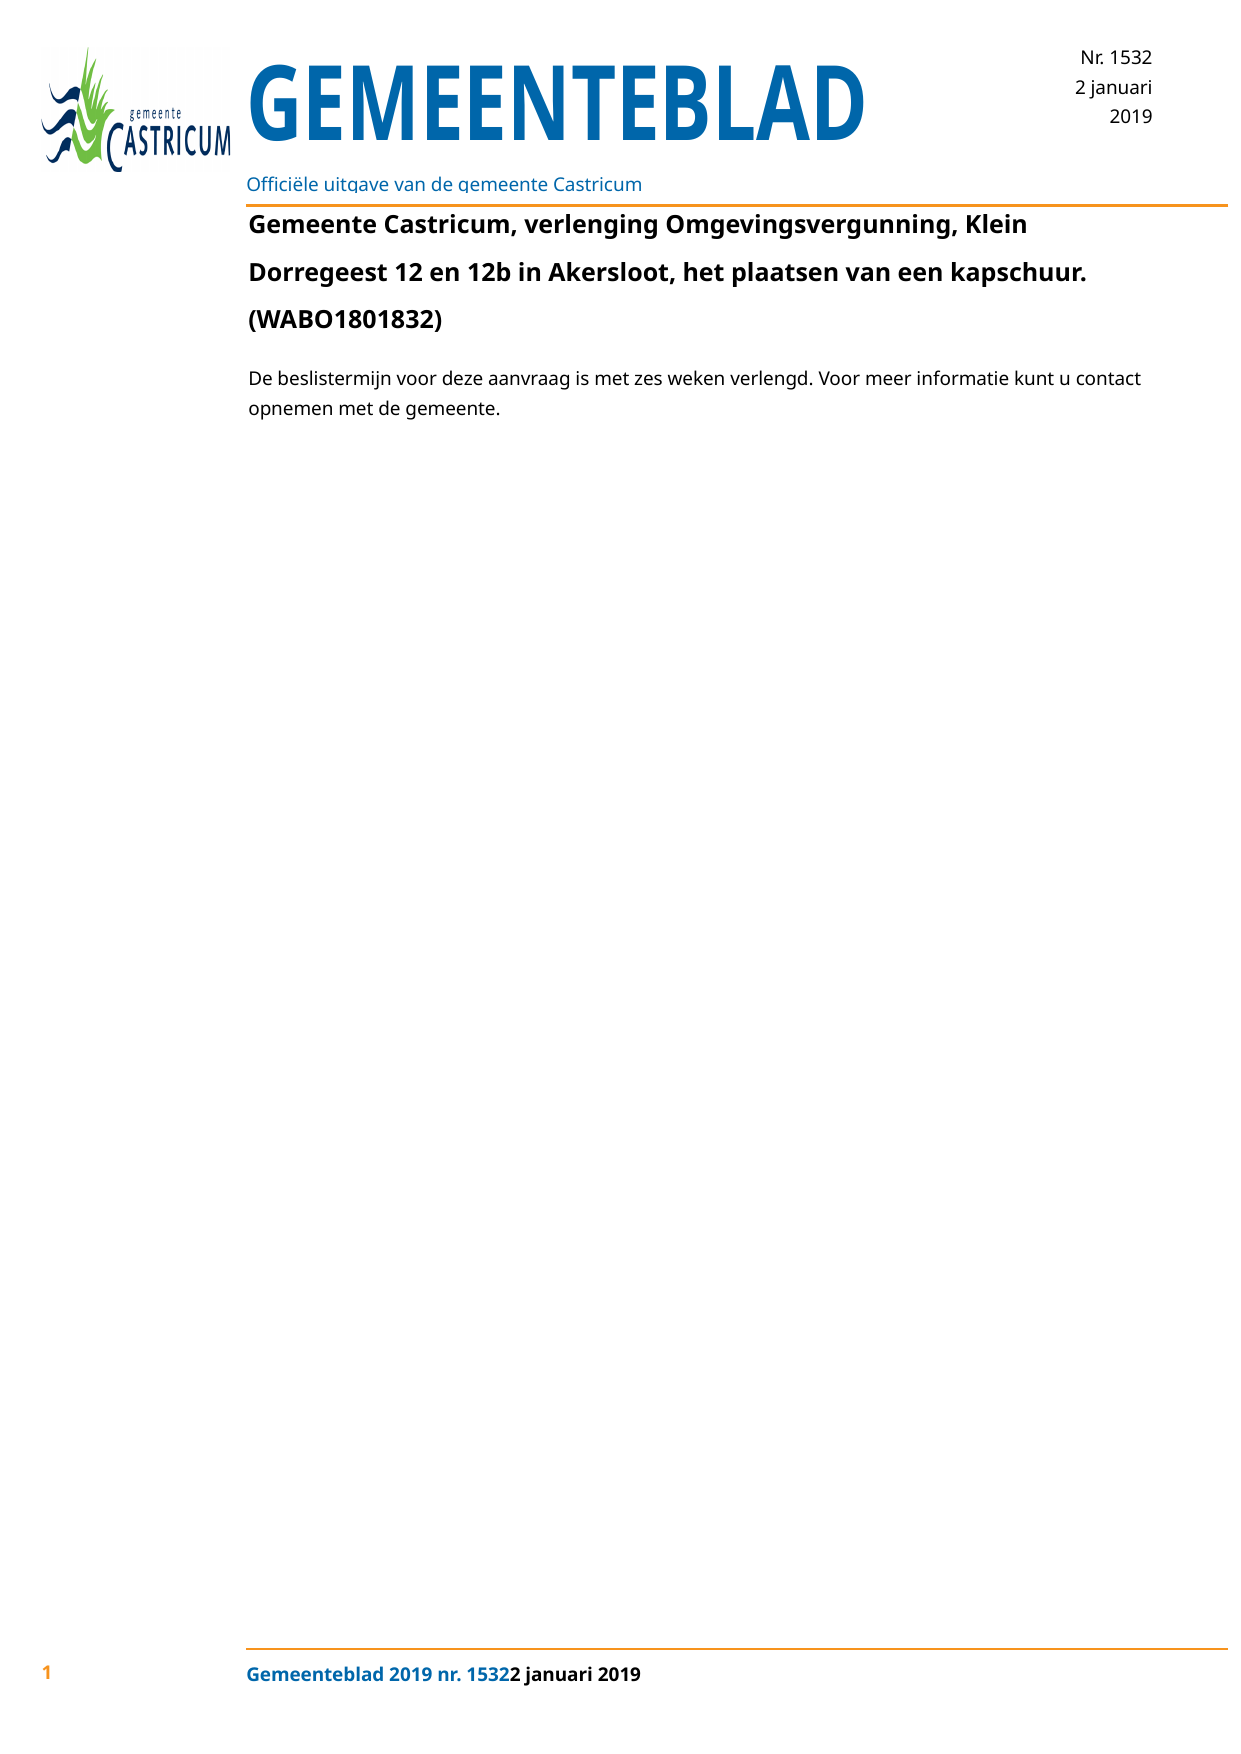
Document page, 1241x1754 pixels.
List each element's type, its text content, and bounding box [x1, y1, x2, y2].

text De beslistermijn voor deze aanvraag is met zes weken verlengd. Voor meer informatie kunt u contact opnemen met de gemeente. [248, 366, 1152, 421]
picture [41, 47, 231, 172]
text Gemeente Castricum, verlenging Omgevingsvergunning, Klein Dorregeest 12 en 12b in Akersloot, het plaatsen van een kapschuur. (WABO1801832) [248, 207, 1152, 336]
